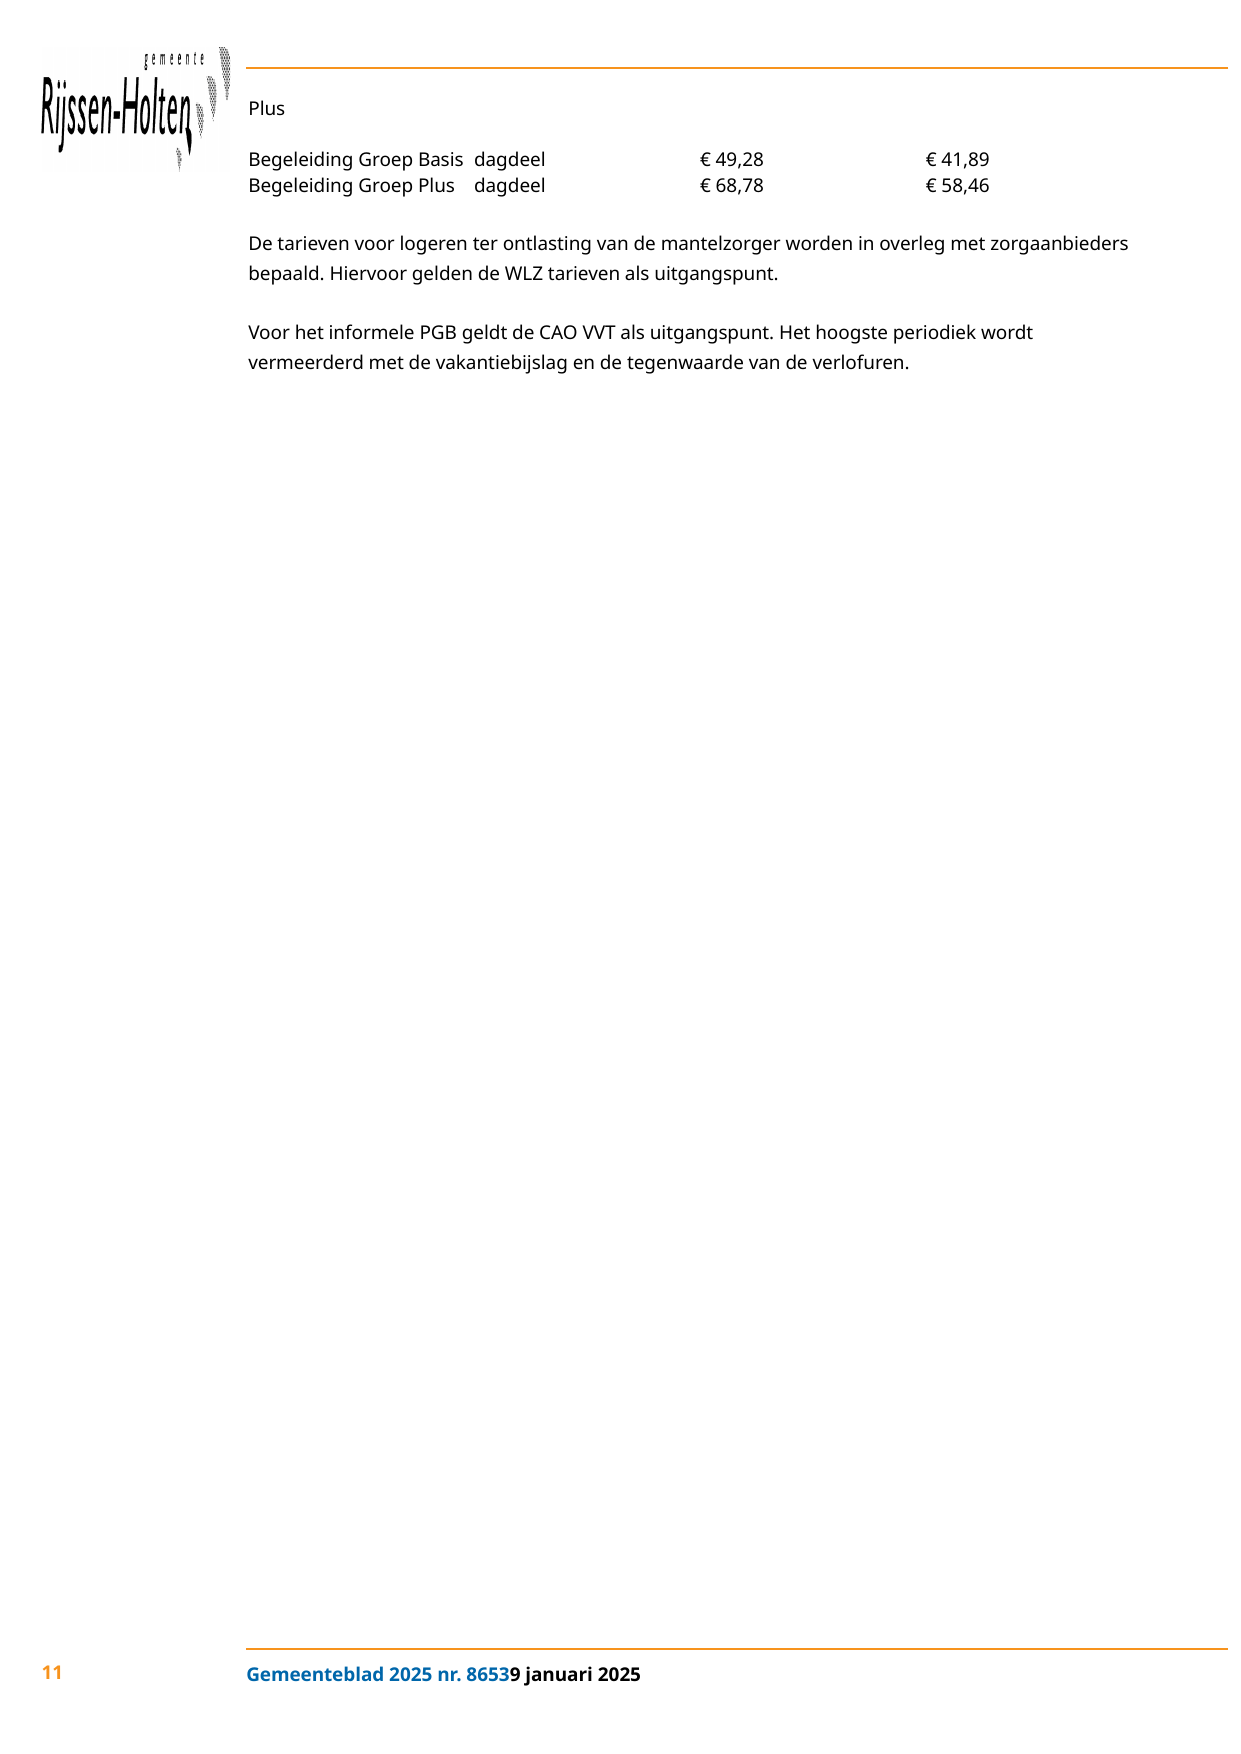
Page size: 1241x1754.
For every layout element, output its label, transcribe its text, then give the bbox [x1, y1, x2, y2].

table_cell Begeleiding Groep Plus [248, 172, 474, 198]
table_cell Begeleiding Groep Basis [248, 146, 474, 172]
table_cell [700, 95, 926, 121]
table_cell dagdeel [474, 146, 700, 172]
picture [41, 47, 231, 172]
text Voor het informele PGB geldt de CAO VVT als uitgangspunt. Het hoogste periodiek wordt vermeerderd met de vakantiebijslag en de tegenwaarde van de verlofuren. [248, 319, 1152, 374]
table_cell dagdeel [474, 172, 700, 198]
table_cell [700, 121, 926, 146]
table_cell Plus [248, 95, 474, 121]
text De tarieven voor logeren ter ontlasting van de mantelzorger worden in overleg met zorgaanbieders bepaald. Hiervoor gelden de WLZ tarieven als uitgangspunt. [248, 231, 1152, 286]
table_cell [474, 95, 700, 121]
table_cell € 58,46 [926, 172, 1152, 198]
table_cell € 49,28 [700, 146, 926, 172]
table_cell [926, 95, 1152, 121]
table_cell € 41,89 [926, 146, 1152, 172]
table_cell [474, 121, 700, 146]
table_cell [926, 121, 1152, 146]
table_cell [248, 121, 474, 146]
table_cell € 68,78 [700, 172, 926, 198]
